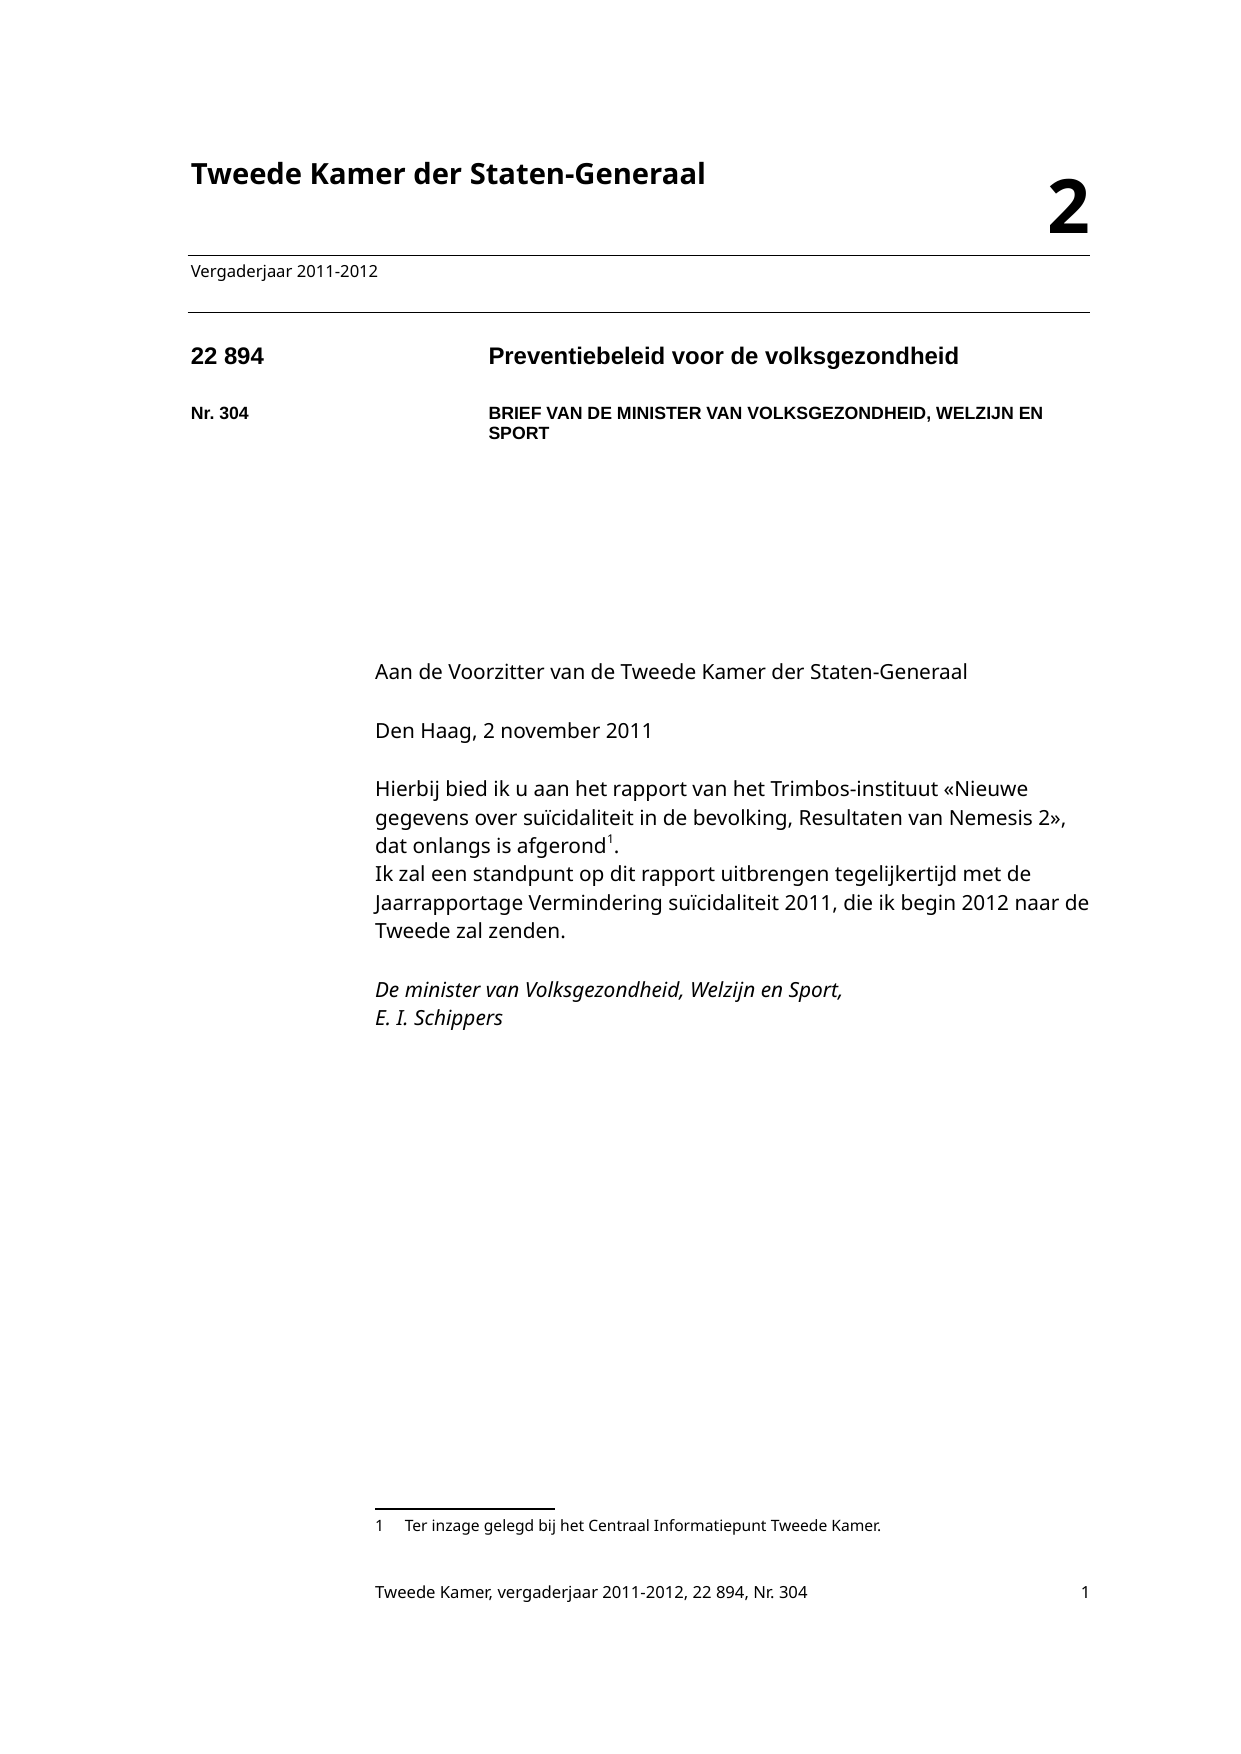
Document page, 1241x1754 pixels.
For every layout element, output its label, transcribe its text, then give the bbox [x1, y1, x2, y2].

table_cell BRIEF VAN DE MINISTER VAN VOLKSGEZONDHEID, WELZIJN EN SPORT [485, 399, 1090, 539]
text E. I. Schippers [375, 1003, 1090, 1032]
table_cell Preventiebeleid voor de volksgezondheid [485, 339, 1090, 399]
text Aan de Voorzitter van de Tweede Kamer der Staten-Generaal [375, 657, 1090, 686]
table_cell 22 894 [188, 339, 485, 399]
table_header Tweede Kamer der Staten-Generaal [188, 150, 909, 255]
table_cell [485, 313, 1090, 339]
table_cell Nr. 304 [188, 399, 485, 539]
table_header 2 [910, 150, 1090, 255]
table_cell [188, 313, 485, 339]
table_cell Vergaderjaar 2011-2012 [188, 256, 485, 312]
text Ter inzage gelegd bij het Centraal Informatiepunt Tweede Kamer. [375, 1508, 1090, 1536]
text Ik zal een standpunt op dit rapport uitbrengen tegelijkertijd met de Jaarrapportage Vermindering suïcidaliteit 2011, die ik begin 2012 naar de Tweede zal zenden. [375, 859, 1090, 945]
table_cell [485, 256, 1090, 312]
text De minister van Volksgezondheid, Welzijn en Sport, [375, 975, 1090, 1003]
text Hierbij bied ik u aan het rapport van het Trimbos-instituut «Nieuwe gegevens over suïcidaliteit in de bevolking, Resultaten van Nemesis 2», dat onlangs is afgerond. [375, 774, 1090, 859]
text Den Haag, 2 november 2011 [375, 716, 1090, 744]
